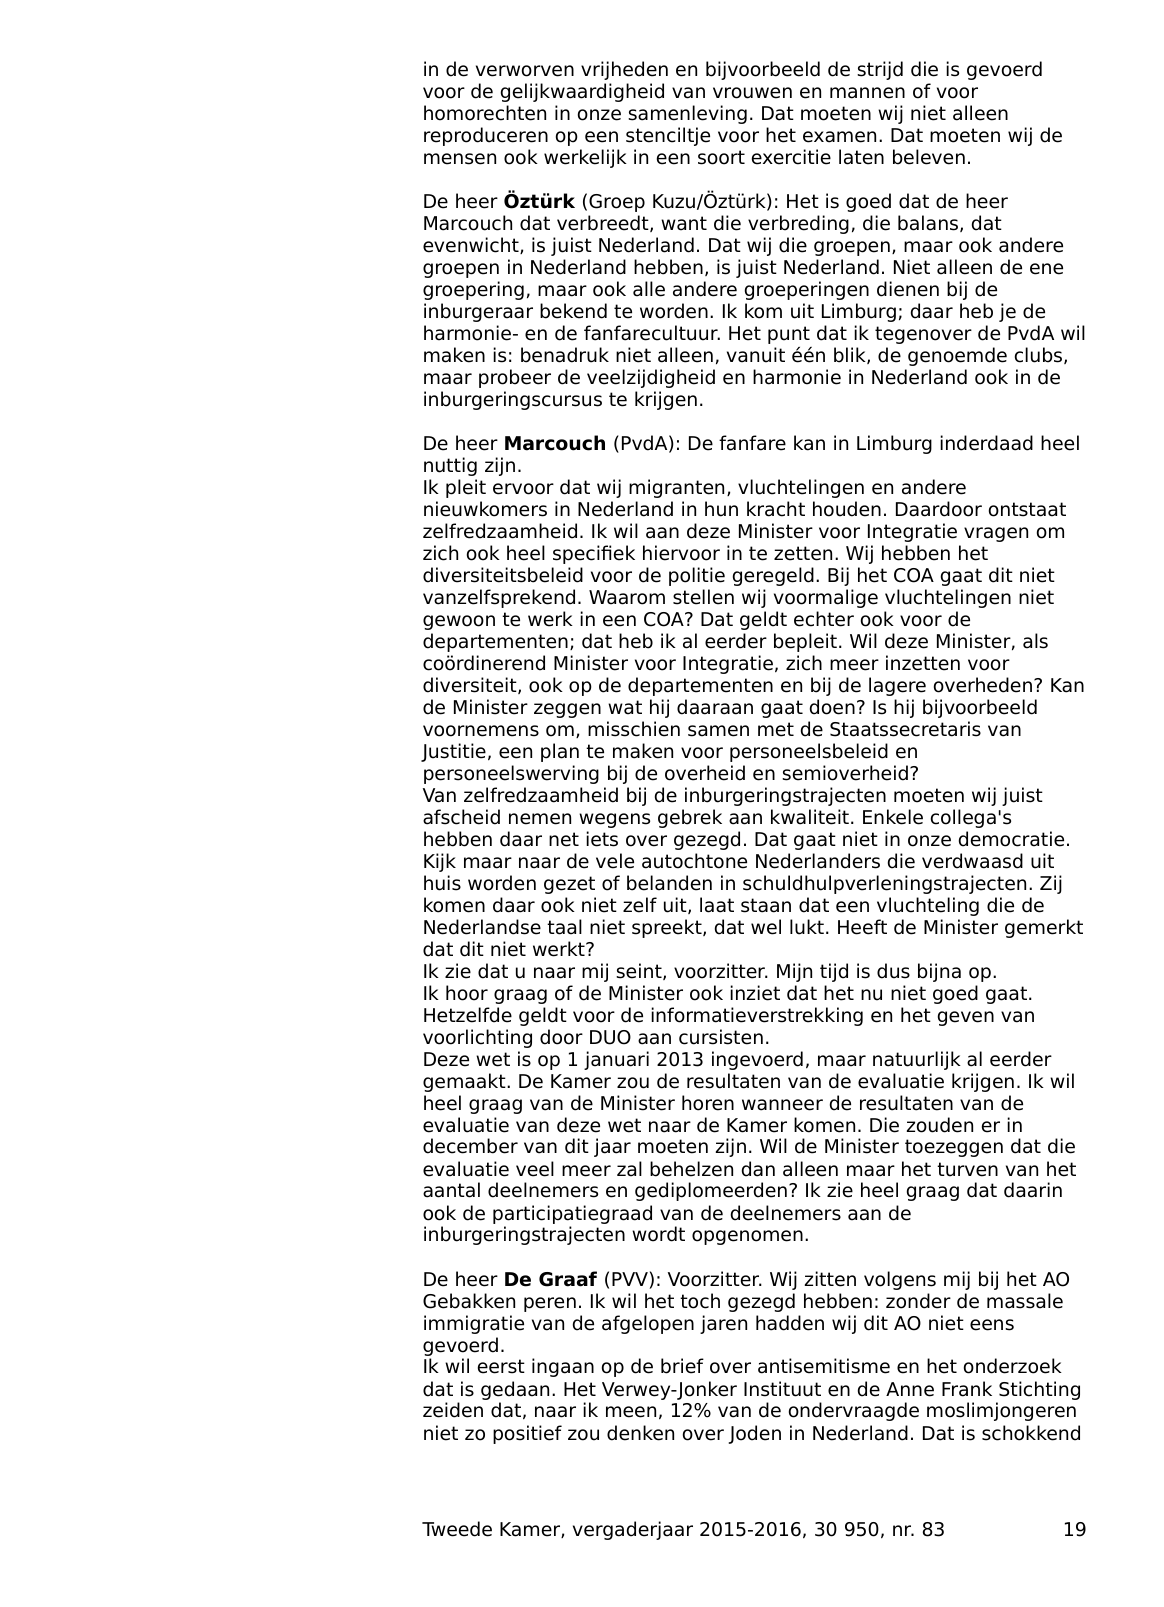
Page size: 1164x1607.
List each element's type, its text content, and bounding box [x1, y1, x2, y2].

text De heer Öztürk (Groep Kuzu/Öztürk): Het is goed dat de heer Marcouch dat verbreedt, want die verbreding, die balans, dat evenwicht, is juist Nederland. Dat wij die groepen, maar ook andere groepen in Nederland hebben, is juist Nederland. Niet alleen de ene groepering, maar ook alle andere groeperingen dienen bij de inburgeraar bekend te worden. Ik kom uit Limburg; daar heb je de harmonie- en de fanfarecultuur. Het punt dat ik tegenover de PvdA wil maken is: benadruk niet alleen, vanuit één blik, de genoemde clubs, maar probeer de veelzijdigheid en harmonie in Nederland ook in de inburgeringscursus te krijgen. [422, 191, 1087, 411]
text in de verworven vrijheden en bijvoorbeeld de strijd die is gevoerd voor de gelijkwaardigheid van vrouwen en mannen of voor homorechten in onze samenleving. Dat moeten wij niet alleen reproduceren op een stenciltje voor het examen. Dat moeten wij de mensen ook werkelijk in een soort exercitie laten beleven. [422, 59, 1087, 169]
text De heer Marcouch (PvdA): De fanfare kan in Limburg inderdaad heel nuttig zijn. [422, 433, 1087, 477]
text Deze wet is op 1 januari 2013 ingevoerd, maar natuurlijk al eerder gemaakt. De Kamer zou de resultaten van de evaluatie krijgen. Ik wil heel graag van de Minister horen wanneer de resultaten van de evaluatie van deze wet naar de Kamer komen. Die zouden er in december van dit jaar moeten zijn. Wil de Minister toezeggen dat die evaluatie veel meer zal behelzen dan alleen maar het turven van het aantal deelnemers en gediplomeerden? Ik zie heel graag dat daarin ook de participatiegraad van de deelnemers aan de inburgeringstrajecten wordt opgenomen. [422, 1048, 1087, 1246]
text Ik pleit ervoor dat wij migranten, vluchtelingen en andere nieuwkomers in Nederland in hun kracht houden. Daardoor ontstaat zelfredzaamheid. Ik wil aan deze Minister voor Integratie vragen om zich ook heel specifiek hiervoor in te zetten. Wij hebben het diversiteitsbeleid voor de politie geregeld. Bij het COA gaat dit niet vanzelfsprekend. Waarom stellen wij voormalige vluchtelingen niet gewoon te werk in een COA? Dat geldt echter ook voor de departementen; dat heb ik al eerder bepleit. Wil deze Minister, als coördinerend Minister voor Integratie, zich meer inzetten voor diversiteit, ook op de departementen en bij de lagere overheden? Kan de Minister zeggen wat hij daaraan gaat doen? Is hij bijvoorbeeld voornemens om, misschien samen met de Staatssecretaris van Justitie, een plan te maken voor personeelsbeleid en personeelswerving bij de overheid en semioverheid? [422, 477, 1087, 785]
text Ik zie dat u naar mij seint, voorzitter. Mijn tijd is dus bijna op. [422, 961, 1087, 983]
text Ik wil eerst ingaan op de brief over antisemitisme en het onderzoek dat is gedaan. Het Verwey-Jonker Instituut en de Anne Frank Stichting zeiden dat, naar ik meen, 12% van de ondervraagde moslimjongeren niet zo positief zou denken over Joden in Nederland. Dat is schokkend [422, 1356, 1087, 1444]
text Ik hoor graag of de Minister ook inziet dat het nu niet goed gaat. Hetzelfde geldt voor de informatieverstrekking en het geven van voorlichting door DUO aan cursisten. [422, 983, 1087, 1048]
text De heer De Graaf (PVV): Voorzitter. Wij zitten volgens mij bij het AO Gebakken peren. Ik wil het toch gezegd hebben: zonder de massale immigratie van de afgelopen jaren hadden wij dit AO niet eens gevoerd. [422, 1268, 1087, 1356]
text Van zelfredzaamheid bij de inburgeringstrajecten moeten wij juist afscheid nemen wegens gebrek aan kwaliteit. Enkele collega's hebben daar net iets over gezegd. Dat gaat niet in onze democratie. Kijk maar naar de vele autochtone Nederlanders die verdwaasd uit huis worden gezet of belanden in schuldhulpverleningstrajecten. Zij komen daar ook niet zelf uit, laat staan dat een vluchteling die de Nederlandse taal niet spreekt, dat wel lukt. Heeft de Minister gemerkt dat dit niet werkt? [422, 785, 1087, 961]
